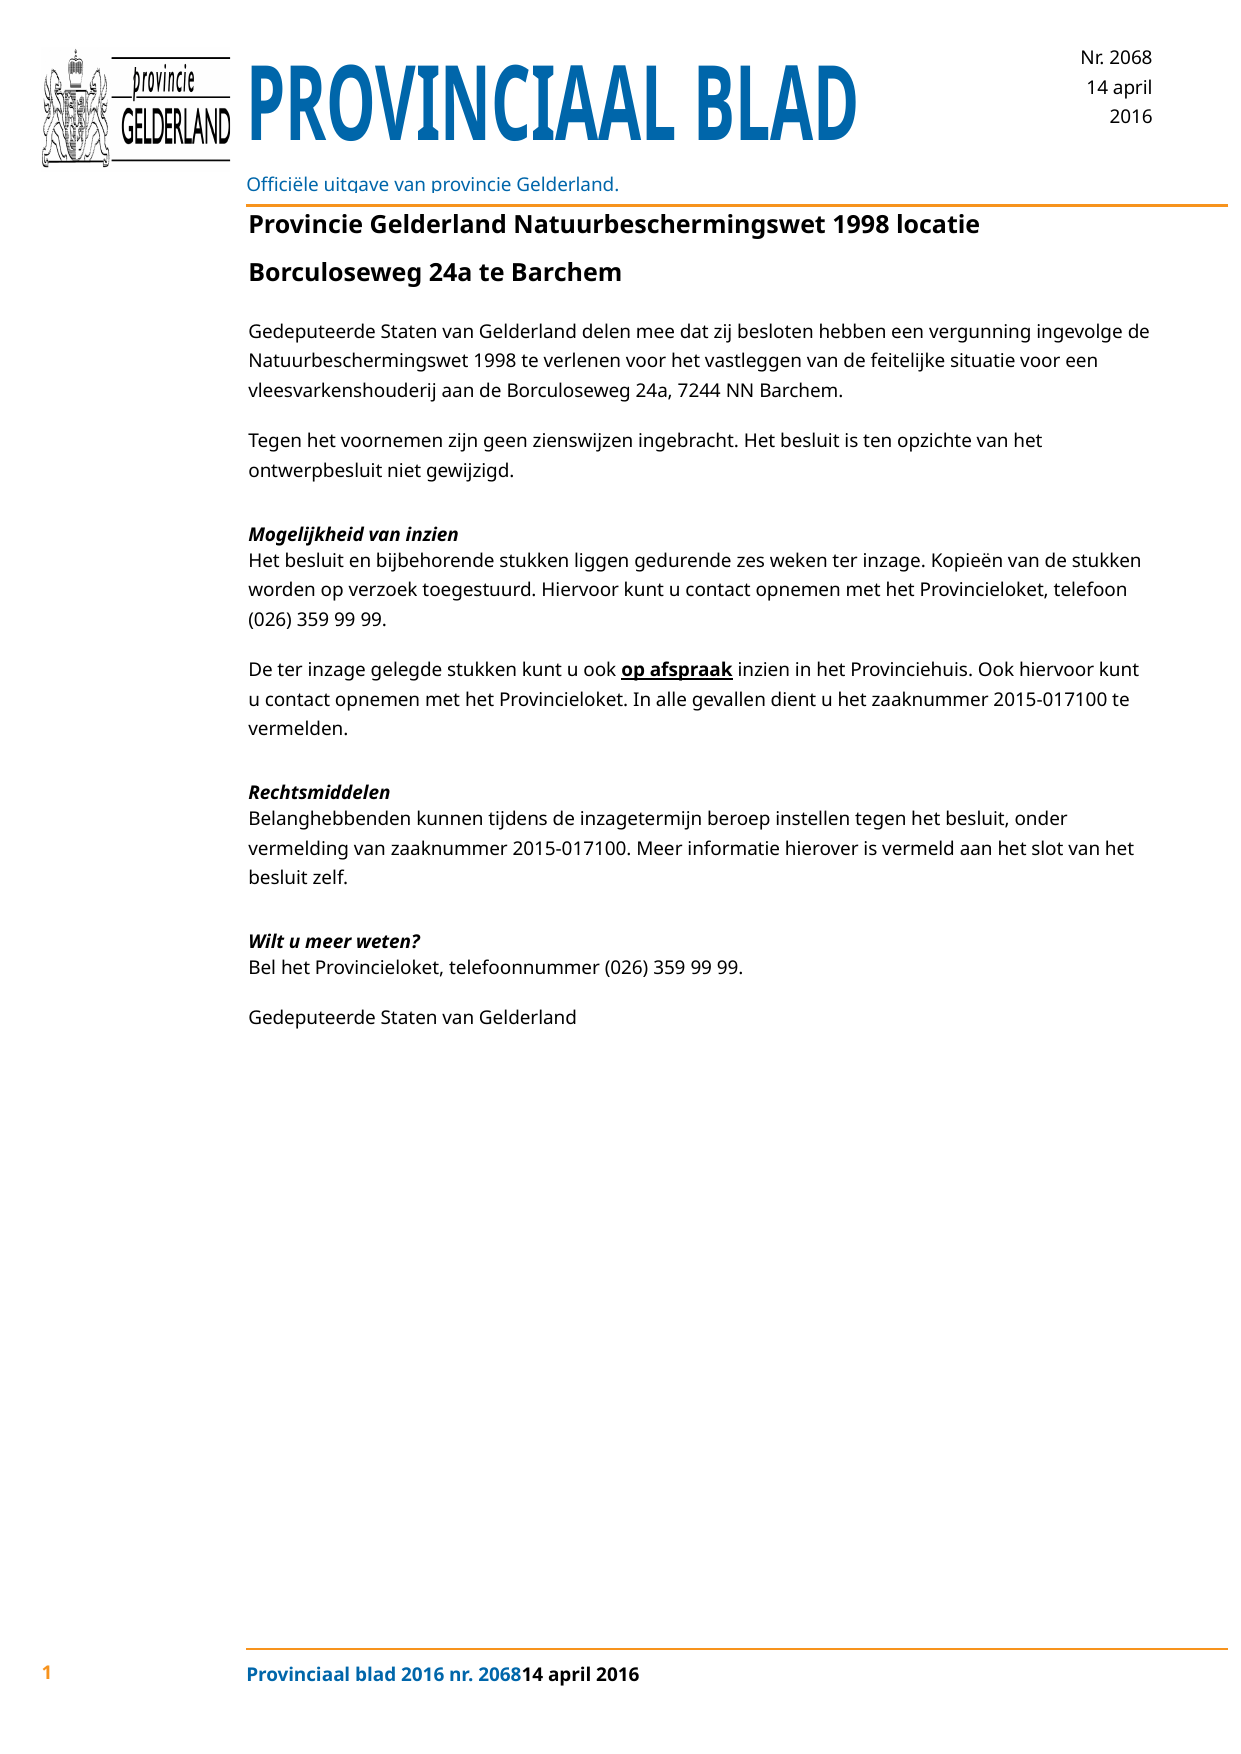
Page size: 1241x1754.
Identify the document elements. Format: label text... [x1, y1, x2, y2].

picture [41, 47, 231, 172]
text Belanghebbenden kunnen tijdens de inzagetermijn beroep instellen tegen het besluit, onder vermelding van zaaknummer 2015-017100. Meer informatie hierover is vermeld aan het slot van het besluit zelf. [248, 805, 1152, 890]
text Het besluit en bijbehorende stukken liggen gedurende zes weken ter inzage. Kopieën van de stukken worden op verzoek toegestuurd. Hiervoor kunt u contact opnemen met het Provincieloket, telefoon (026) 359 99 99. [248, 547, 1152, 632]
text Tegen het voornemen zijn geen zienswijzen ingebracht. Het besluit is ten opzichte van het ontwerpbesluit niet gewijzigd. [248, 427, 1152, 483]
text Provincie Gelderland Natuurbeschermingswet 1998 locatie Borculoseweg 24a te Barchem [248, 207, 1152, 288]
text Wilt u meer weten? [248, 928, 1152, 954]
text Gedeputeerde Staten van Gelderland delen mee dat zij besloten hebben een vergunning ingevolge de Natuurbeschermingswet 1998 te verlenen voor het vastleggen van de feitelijke situatie voor een vleesvarkenshouderij aan de Borculoseweg 24a, 7244 NN Barchem. [248, 318, 1152, 403]
text Gedeputeerde Staten van Gelderland [248, 1004, 1152, 1030]
text Mogelijkheid van inzien [248, 521, 1152, 547]
text Bel het Provincieloket, telefoonnummer (026) 359 99 99. [248, 954, 1152, 980]
text Rechtsmiddelen [248, 779, 1152, 805]
text De ter inzage gelegde stukken kunt u ook op afspraak inzien in het Provinciehuis. Ook hiervoor kunt u contact opnemen met het Provincieloket. In alle gevallen dient u het zaaknummer 2015-017100 te vermelden. [248, 656, 1152, 741]
